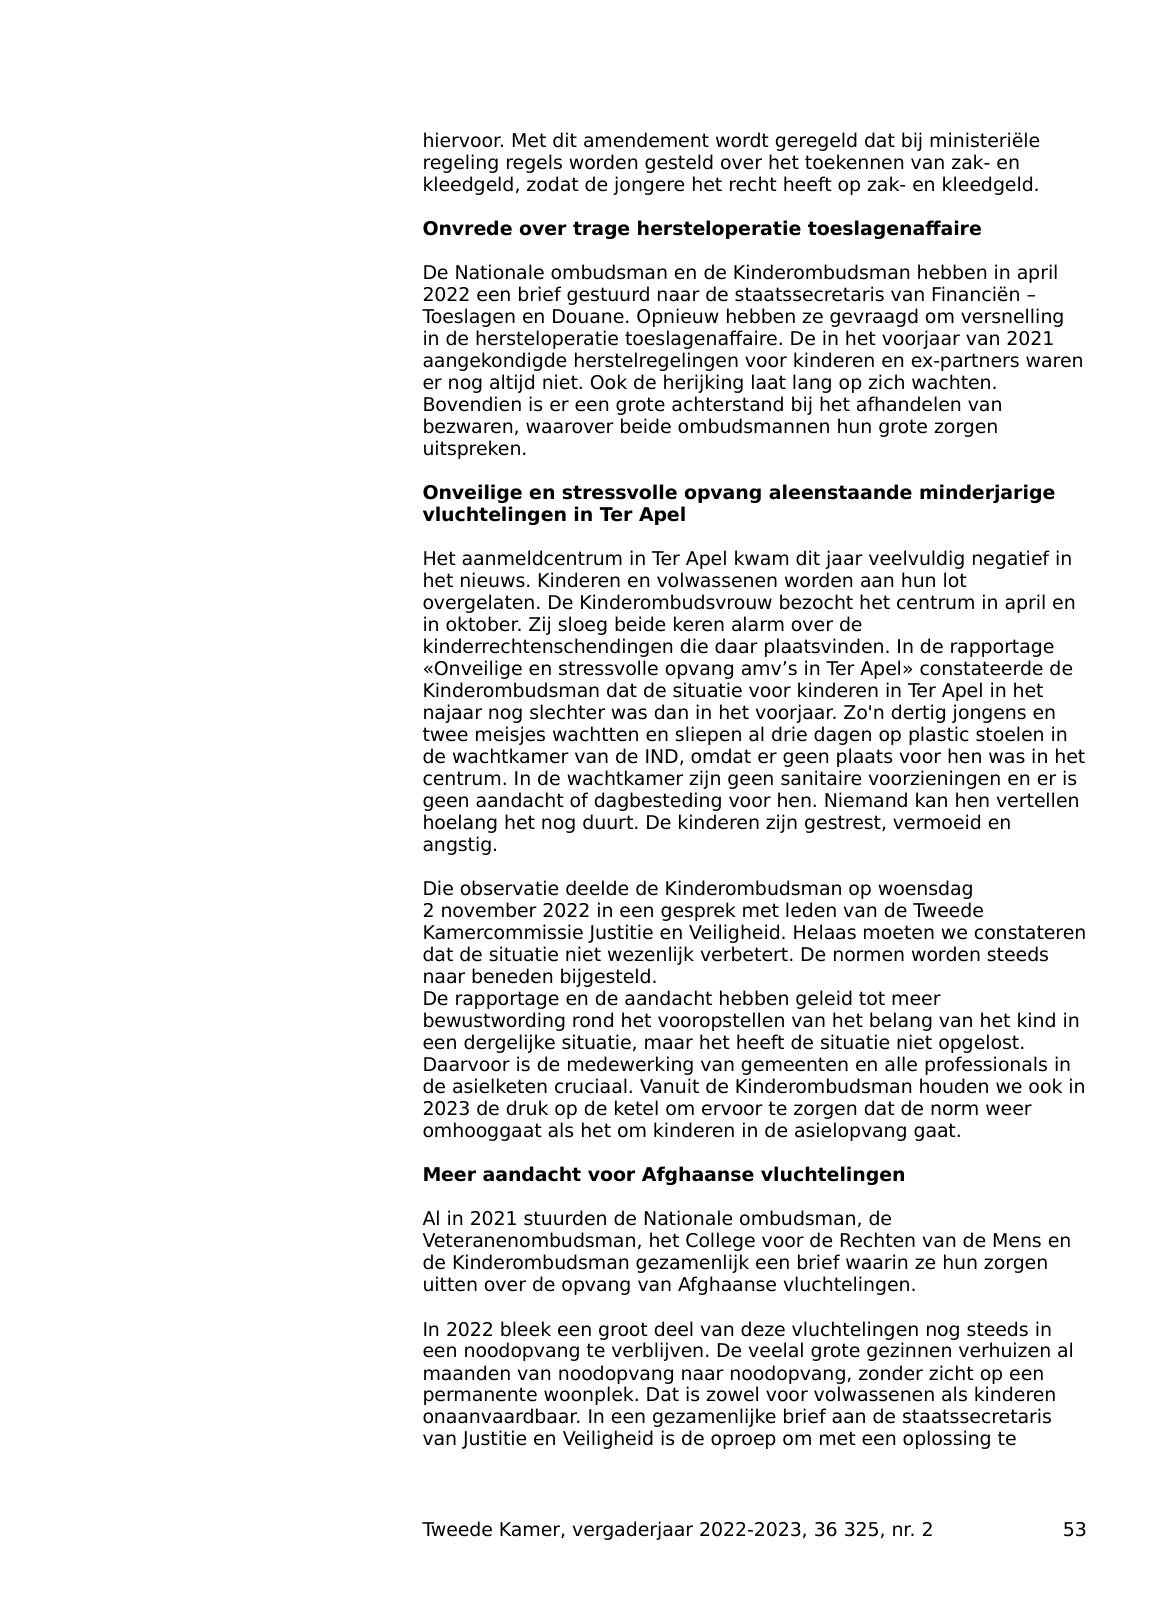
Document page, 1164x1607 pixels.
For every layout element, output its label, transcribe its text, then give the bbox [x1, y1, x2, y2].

text In 2022 bleek een groot deel van deze vluchtelingen nog steeds in een noodopvang te verblijven. De veelal grote gezinnen verhuizen al maanden van noodopvang naar noodopvang, zonder zicht op een permanente woonplek. Dat is zowel voor volwassenen als kinderen onaanvaardbaar. In een gezamenlijke brief aan de staatssecretaris van Justitie en Veiligheid is de oproep om met een oplossing te [422, 1318, 1087, 1450]
text hiervoor. Met dit amendement wordt geregeld dat bij ministeriële regeling regels worden gesteld over het toekennen van zak- en kleedgeld, zodat de jongere het recht heeft op zak- en kleedgeld. [422, 130, 1087, 196]
text De Nationale ombudsman en de Kinderombudsman hebben in april 2022 een brief gestuurd naar de staatssecretaris van Financiën – Toeslagen en Douane. Opnieuw hebben ze gevraagd om versnelling in de hersteloperatie toeslagenaffaire. De in het voorjaar van 2021 aangekondigde herstelregelingen voor kinderen en ex-partners waren er nog altijd niet. Ook de herijking laat lang op zich wachten. Bovendien is er een grote achterstand bij het afhandelen van bezwaren, waarover beide ombudsmannen hun grote zorgen uitspreken. [422, 262, 1087, 460]
text De rapportage en de aandacht hebben geleid tot meer bewustwording rond het vooropstellen van het belang van het kind in een dergelijke situatie, maar het heeft de situatie niet opgelost. Daarvoor is de medewerking van gemeenten en alle professionals in de asielketen cruciaal. Vanuit de Kinderombudsman houden we ook in 2023 de druk op de ketel om ervoor te zorgen dat de norm weer omhooggaat als het om kinderen in de asielopvang gaat. [422, 988, 1087, 1142]
subtitle Meer aandacht voor Afghaanse vluchtelingen [422, 1164, 1087, 1186]
text Al in 2021 stuurden de Nationale ombudsman, de Veteranenombudsman, het College voor de Rechten van de Mens en de Kinderombudsman gezamenlijk een brief waarin ze hun zorgen uitten over de opvang van Afghaanse vluchtelingen. [422, 1208, 1087, 1296]
text Die observatie deelde de Kinderombudsman op woensdag 2 november 2022 in een gesprek met leden van de Tweede Kamercommissie Justitie en Veiligheid. Helaas moeten we constateren dat de situatie niet wezenlijk verbetert. De normen worden steeds naar beneden bijgesteld. [422, 878, 1087, 988]
subtitle Onvrede over trage hersteloperatie toeslagenaffaire [422, 218, 1087, 240]
subtitle Onveilige en stressvolle opvang aleenstaande minderjarige vluchtelingen in Ter Apel [422, 482, 1087, 526]
text Het aanmeldcentrum in Ter Apel kwam dit jaar veelvuldig negatief in het nieuws. Kinderen en volwassenen worden aan hun lot overgelaten. De Kinderombudsvrouw bezocht het centrum in april en in oktober. Zij sloeg beide keren alarm over de kinderrechtenschendingen die daar plaatsvinden. In de rapportage «Onveilige en stressvolle opvang amv’s in Ter Apel» constateerde de Kinderombudsman dat de situatie voor kinderen in Ter Apel in het najaar nog slechter was dan in het voorjaar. Zo'n dertig jongens en twee meisjes wachtten en sliepen al drie dagen op plastic stoelen in de wachtkamer van de IND, omdat er geen plaats voor hen was in het centrum. In de wachtkamer zijn geen sanitaire voorzieningen en er is geen aandacht of dagbesteding voor hen. Niemand kan hen vertellen hoelang het nog duurt. De kinderen zijn gestrest, vermoeid en angstig. [422, 548, 1087, 856]
